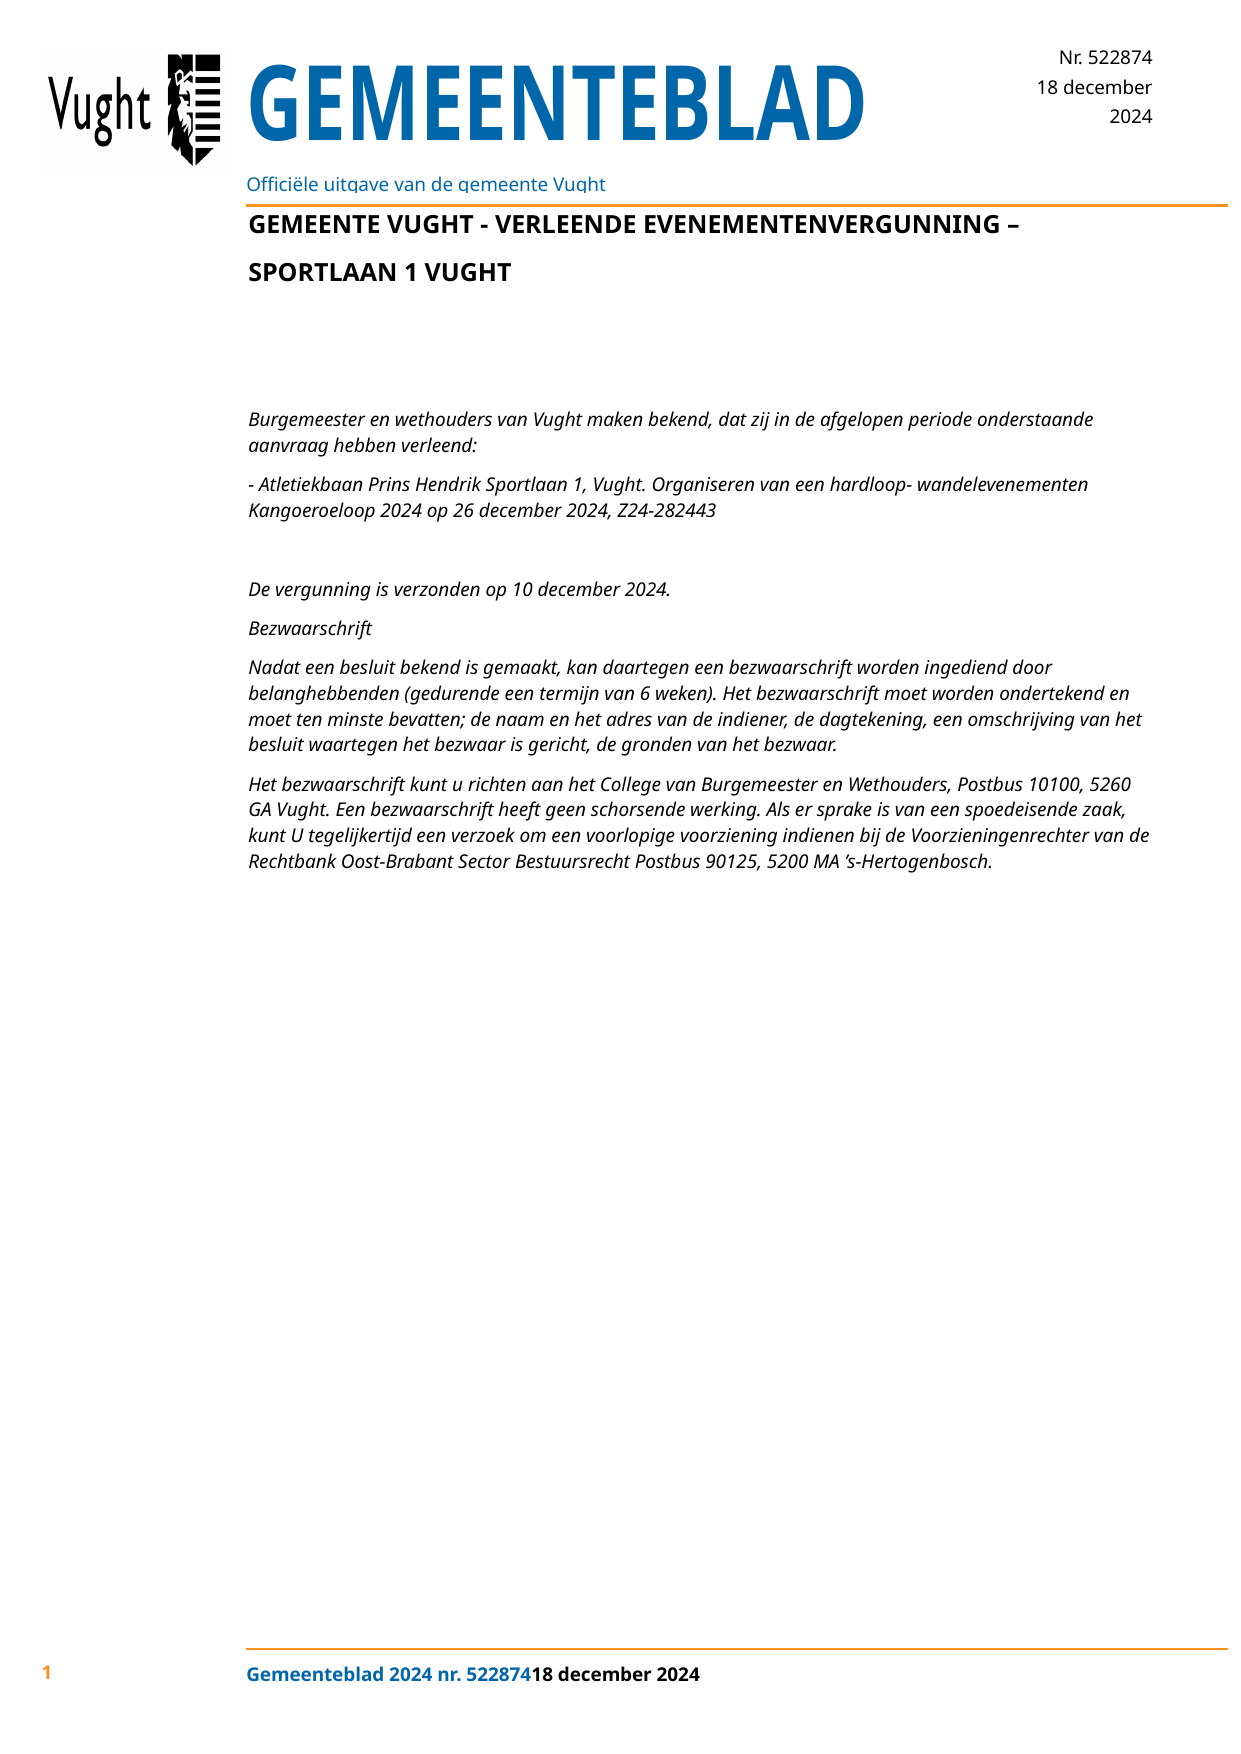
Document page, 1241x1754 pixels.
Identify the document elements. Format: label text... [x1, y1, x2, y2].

text GEMEENTE VUGHT - VERLEENDE EVENEMENTENVERGUNNING –SPORTLAAN 1 VUGHT [248, 207, 1152, 288]
text - Atletiekbaan Prins Hendrik Sportlaan 1, Vught. Organiseren van een hardloop- wandelevenementen Kangoeroeloop 2024 op 26 december 2024, Z24-282443 [248, 471, 1152, 523]
text De vergunning is verzonden op 10 december 2024. [248, 576, 1152, 601]
text Bezwaarschrift [248, 615, 1152, 641]
text Het bezwaarschrift kunt u richten aan het College van Burgemeester en Wethouders, Postbus 10100, 5260 GA Vught. Een bezwaarschrift heeft geen schorsende werking. Als er sprake is van een spoedeisende zaak, kunt U tegelijkertijd een verzoek om een voorlopige voorziening indienen bij de Voorzieningenrechter van de Rechtbank Oost-Brabant Sector Bestuursrecht Postbus 90125, 5200 MA ’s-Hertogenbosch. [248, 771, 1152, 874]
text Nadat een besluit bekend is gemaakt, kan daartegen een bezwaarschrift worden ingediend door belanghebbenden (gedurende een termijn van 6 weken). Het bezwaarschrift moet worden ondertekend en moet ten minste bevatten; de naam en het adres van de indiener, de dagtekening, een omschrijving van het besluit waartegen het bezwaar is gericht, de gronden van het bezwaar. [248, 654, 1152, 757]
text Burgemeester en wethouders van Vught maken bekend, dat zij in de afgelopen periode onderstaande aanvraag hebben verleend: [248, 406, 1152, 458]
picture [41, 47, 231, 172]
